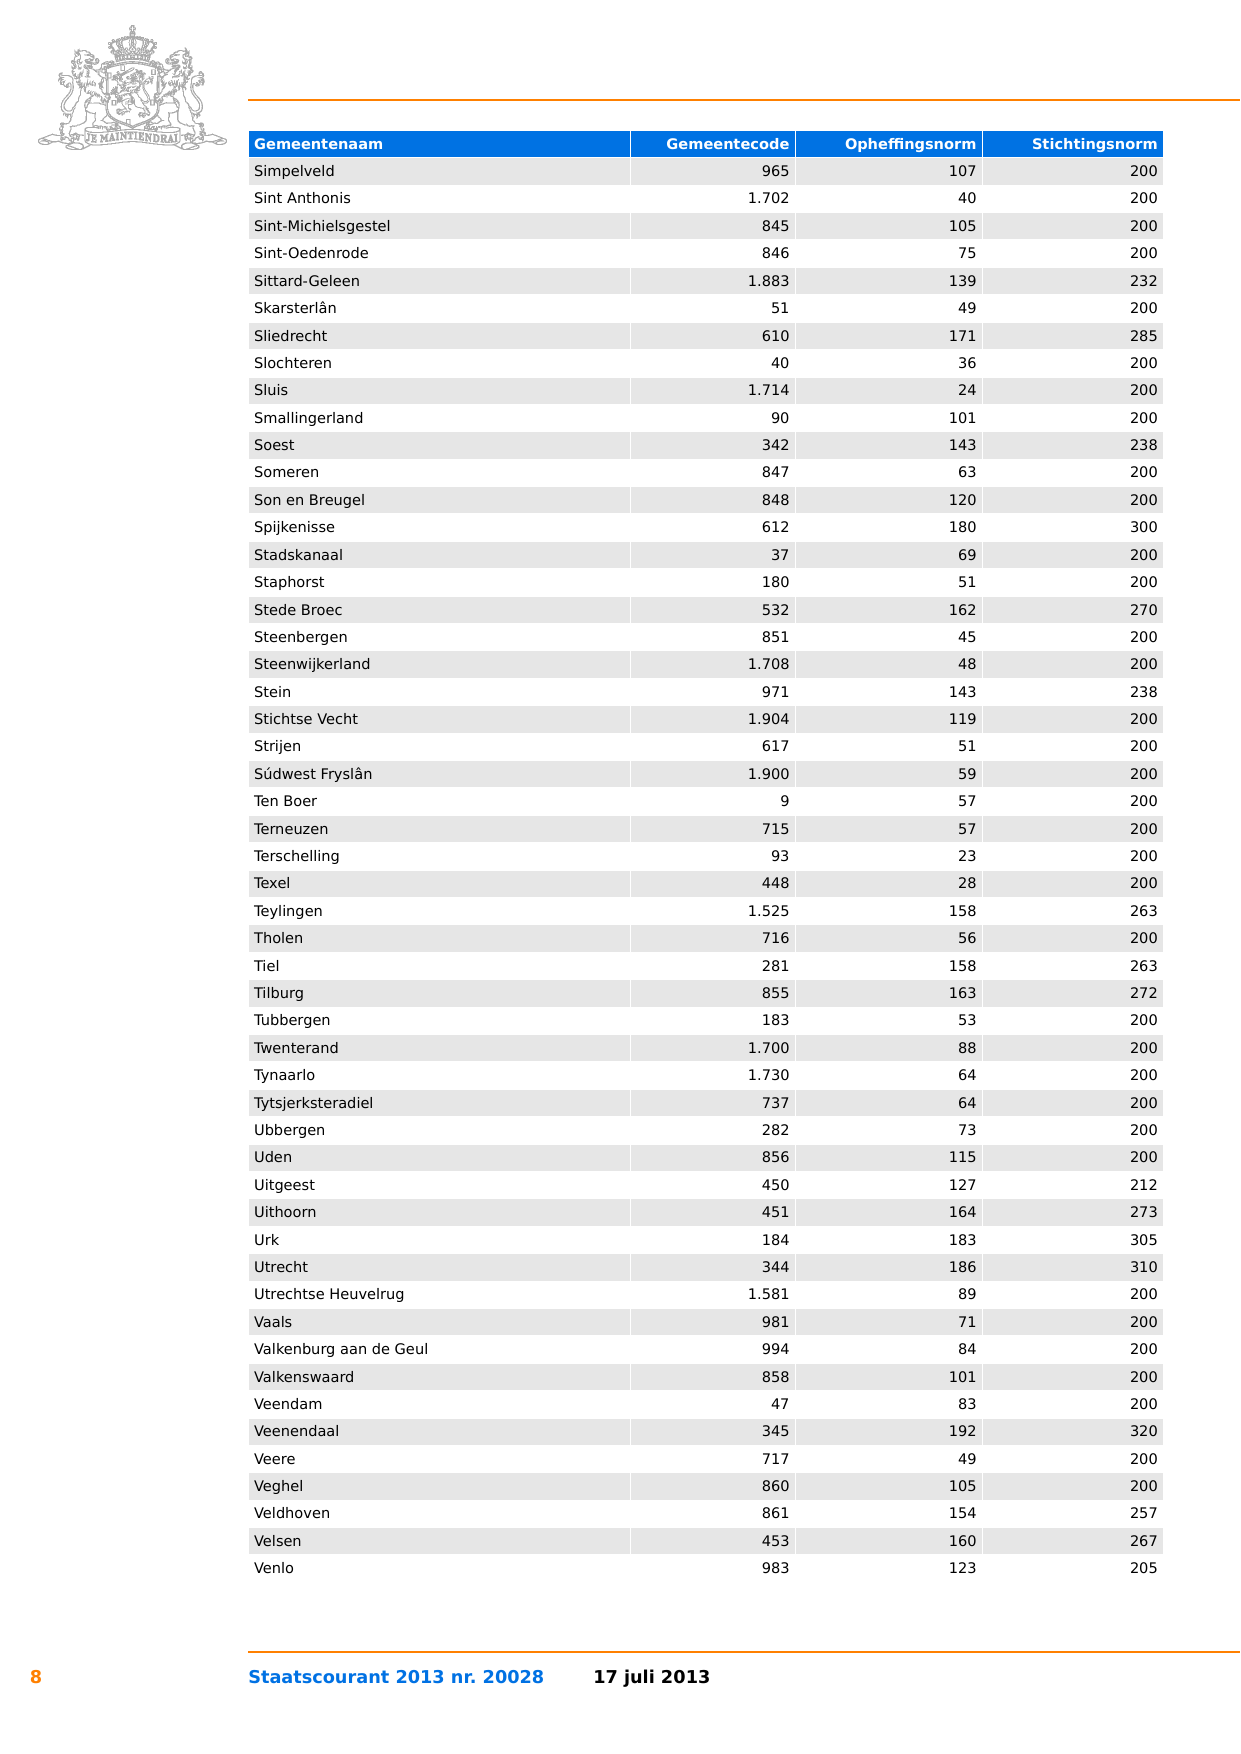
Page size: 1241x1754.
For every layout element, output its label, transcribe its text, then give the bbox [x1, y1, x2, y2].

table_cell Utrecht [249, 1254, 630, 1281]
table_cell 860 [631, 1473, 795, 1500]
table_cell 273 [983, 1199, 1163, 1226]
table_cell 200 [983, 213, 1163, 239]
table_cell Sliedrecht [249, 323, 630, 349]
table_cell Teylingen [249, 898, 630, 924]
table_cell 192 [796, 1419, 982, 1445]
table_cell 120 [796, 487, 982, 513]
table_cell 1.730 [631, 1063, 795, 1089]
table_cell 1.714 [631, 378, 795, 404]
table_cell 263 [983, 953, 1163, 979]
table_cell 845 [631, 213, 795, 239]
table_cell 127 [796, 1172, 982, 1198]
table_cell 184 [631, 1227, 795, 1253]
table_cell 64 [796, 1063, 982, 1089]
table_cell 101 [796, 1364, 982, 1390]
table_cell 263 [983, 898, 1163, 924]
table_cell Uitgeest [249, 1172, 630, 1198]
table_cell Ubbergen [249, 1117, 630, 1143]
table_cell 453 [631, 1528, 795, 1554]
table_cell 83 [796, 1391, 982, 1417]
table_cell 200 [983, 843, 1163, 869]
table_cell 981 [631, 1309, 795, 1335]
table_cell 200 [983, 1446, 1163, 1472]
table_cell 285 [983, 323, 1163, 349]
table_cell 84 [796, 1336, 982, 1363]
table_cell 983 [631, 1556, 795, 1582]
table_cell Slochteren [249, 350, 630, 376]
table_cell 200 [983, 542, 1163, 568]
table_header Gemeentecode [631, 131, 795, 157]
table_header Stichtingsnorm [983, 131, 1163, 157]
table_cell 24 [796, 378, 982, 404]
table_cell 1.702 [631, 186, 795, 212]
table_cell Stadskanaal [249, 542, 630, 568]
table_cell 200 [983, 1282, 1163, 1308]
table_cell 69 [796, 542, 982, 568]
table_cell 1.700 [631, 1035, 795, 1061]
table_cell 186 [796, 1254, 982, 1281]
table_cell 200 [983, 624, 1163, 650]
table_cell Terneuzen [249, 816, 630, 842]
table_cell Steenbergen [249, 624, 630, 650]
table_cell 200 [983, 1364, 1163, 1390]
table_cell Venlo [249, 1556, 630, 1582]
table_cell 183 [631, 1008, 795, 1034]
table_cell Tynaarlo [249, 1063, 630, 1089]
table_cell Skarsterlân [249, 295, 630, 322]
table_cell 105 [796, 213, 982, 239]
table_cell Stede Broec [249, 597, 630, 623]
table_cell 139 [796, 268, 982, 294]
table_cell Tilburg [249, 980, 630, 1007]
table_cell 63 [796, 460, 982, 486]
table_cell Soest [249, 432, 630, 459]
table_cell 154 [796, 1501, 982, 1527]
table_header Opheffingsnorm [796, 131, 982, 157]
table_cell 200 [983, 1117, 1163, 1143]
table_cell Son en Breugel [249, 487, 630, 513]
table_cell Sint Anthonis [249, 186, 630, 212]
table_cell 49 [796, 295, 982, 322]
table_header Gemeentenaam [249, 131, 630, 157]
table_cell 45 [796, 624, 982, 650]
table_cell Strijen [249, 734, 630, 760]
table_cell Urk [249, 1227, 630, 1253]
table_cell Tytsjerksteradiel [249, 1090, 630, 1116]
table_cell 617 [631, 734, 795, 760]
table_cell 53 [796, 1008, 982, 1034]
table_cell 450 [631, 1172, 795, 1198]
table_cell 200 [983, 1309, 1163, 1335]
table_cell 448 [631, 871, 795, 897]
table_cell Stein [249, 679, 630, 705]
table_cell 57 [796, 816, 982, 842]
table_cell 342 [631, 432, 795, 459]
table_cell 200 [983, 1090, 1163, 1116]
table_cell Valkenswaard [249, 1364, 630, 1390]
table_cell Vaals [249, 1309, 630, 1335]
table_cell Tiel [249, 953, 630, 979]
table_cell 717 [631, 1446, 795, 1472]
table_cell 51 [631, 295, 795, 322]
table_cell 310 [983, 1254, 1163, 1281]
table_cell Staphorst [249, 569, 630, 596]
table_cell 180 [796, 515, 982, 541]
table_cell Súdwest Fryslân [249, 761, 630, 787]
table_cell 107 [796, 158, 982, 185]
table_cell 88 [796, 1035, 982, 1061]
table_cell 59 [796, 761, 982, 787]
table_cell 846 [631, 241, 795, 267]
table_cell 238 [983, 679, 1163, 705]
table_cell 9 [631, 789, 795, 815]
table_cell Tholen [249, 925, 630, 952]
table_cell 200 [983, 651, 1163, 678]
table_cell 610 [631, 323, 795, 349]
table_cell 1.883 [631, 268, 795, 294]
table_cell 200 [983, 295, 1163, 322]
table_cell 205 [983, 1556, 1163, 1582]
table_cell 281 [631, 953, 795, 979]
table_cell Veenendaal [249, 1419, 630, 1445]
table_cell 200 [983, 706, 1163, 733]
table_cell Uithoorn [249, 1199, 630, 1226]
table_cell Valkenburg aan de Geul [249, 1336, 630, 1363]
table_cell 160 [796, 1528, 982, 1554]
table_cell 200 [983, 487, 1163, 513]
table_cell 28 [796, 871, 982, 897]
table_cell 238 [983, 432, 1163, 459]
table_cell 1.525 [631, 898, 795, 924]
table_cell 451 [631, 1199, 795, 1226]
table_cell 855 [631, 980, 795, 1007]
table_cell 612 [631, 515, 795, 541]
table_cell 51 [796, 734, 982, 760]
table_cell 856 [631, 1145, 795, 1171]
table_cell 75 [796, 241, 982, 267]
table_cell 51 [796, 569, 982, 596]
table_cell 965 [631, 158, 795, 185]
table_cell 93 [631, 843, 795, 869]
table_cell 56 [796, 925, 982, 952]
table_cell Sint-Oedenrode [249, 241, 630, 267]
table_cell 48 [796, 651, 982, 678]
table_cell 40 [631, 350, 795, 376]
table_cell 71 [796, 1309, 982, 1335]
table_cell Spijkenisse [249, 515, 630, 541]
table_cell 1.708 [631, 651, 795, 678]
table_cell 305 [983, 1227, 1163, 1253]
picture [38, 25, 227, 150]
table_cell Sittard-Geleen [249, 268, 630, 294]
table_cell Someren [249, 460, 630, 486]
table_cell 848 [631, 487, 795, 513]
table_cell 119 [796, 706, 982, 733]
table_cell 164 [796, 1199, 982, 1226]
table_cell 200 [983, 460, 1163, 486]
table_cell Veendam [249, 1391, 630, 1417]
table_cell 847 [631, 460, 795, 486]
table_cell 200 [983, 734, 1163, 760]
table_cell 89 [796, 1282, 982, 1308]
table_cell 64 [796, 1090, 982, 1116]
table_cell Ten Boer [249, 789, 630, 815]
table_cell Sint-Michielsgestel [249, 213, 630, 239]
table_cell 200 [983, 1145, 1163, 1171]
table_cell 345 [631, 1419, 795, 1445]
table_cell 57 [796, 789, 982, 815]
table_cell 267 [983, 1528, 1163, 1554]
table_cell Texel [249, 871, 630, 897]
table_cell 232 [983, 268, 1163, 294]
table_cell Veere [249, 1446, 630, 1472]
table_cell 200 [983, 569, 1163, 596]
table_cell 162 [796, 597, 982, 623]
table_cell Sluis [249, 378, 630, 404]
table_cell 200 [983, 1035, 1163, 1061]
table_cell 200 [983, 241, 1163, 267]
table_cell Stichtse Vecht [249, 706, 630, 733]
table_cell 158 [796, 953, 982, 979]
table_cell 300 [983, 515, 1163, 541]
table_cell 200 [983, 871, 1163, 897]
table_cell Veghel [249, 1473, 630, 1500]
table_cell Utrechtse Heuvelrug [249, 1282, 630, 1308]
table_cell 257 [983, 1501, 1163, 1527]
table_cell 200 [983, 1336, 1163, 1363]
table_cell 200 [983, 1063, 1163, 1089]
table_cell Veldhoven [249, 1501, 630, 1527]
table_cell Smallingerland [249, 405, 630, 431]
table_cell 994 [631, 1336, 795, 1363]
table_cell 200 [983, 186, 1163, 212]
table_cell 73 [796, 1117, 982, 1143]
table_cell 200 [983, 1391, 1163, 1417]
table_cell 716 [631, 925, 795, 952]
table_cell 270 [983, 597, 1163, 623]
table_cell 1.900 [631, 761, 795, 787]
table_cell 282 [631, 1117, 795, 1143]
table_cell 105 [796, 1473, 982, 1500]
table_cell 200 [983, 378, 1163, 404]
table_cell 1.581 [631, 1282, 795, 1308]
table_cell Tubbergen [249, 1008, 630, 1034]
table_cell 715 [631, 816, 795, 842]
table_cell Uden [249, 1145, 630, 1171]
table_cell 200 [983, 925, 1163, 952]
table_cell 180 [631, 569, 795, 596]
table_cell 272 [983, 980, 1163, 1007]
table_cell 90 [631, 405, 795, 431]
table_cell 36 [796, 350, 982, 376]
table_cell 200 [983, 350, 1163, 376]
table_cell 861 [631, 1501, 795, 1527]
table_cell 212 [983, 1172, 1163, 1198]
table_cell 115 [796, 1145, 982, 1171]
table_cell Simpelveld [249, 158, 630, 185]
table_cell 183 [796, 1227, 982, 1253]
table_cell 200 [983, 1473, 1163, 1500]
table_cell 40 [796, 186, 982, 212]
table_cell Twenterand [249, 1035, 630, 1061]
table_cell 47 [631, 1391, 795, 1417]
table_cell Steenwijkerland [249, 651, 630, 678]
table_cell 344 [631, 1254, 795, 1281]
table_cell 171 [796, 323, 982, 349]
table_cell 49 [796, 1446, 982, 1472]
table_cell 858 [631, 1364, 795, 1390]
table_cell Velsen [249, 1528, 630, 1554]
table_cell 163 [796, 980, 982, 1007]
table_cell 158 [796, 898, 982, 924]
table_cell 200 [983, 158, 1163, 185]
table_cell 123 [796, 1556, 982, 1582]
table_cell 200 [983, 816, 1163, 842]
table_cell 37 [631, 542, 795, 568]
table_cell 200 [983, 761, 1163, 787]
table_cell 200 [983, 405, 1163, 431]
table_cell 200 [983, 1008, 1163, 1034]
table_cell 23 [796, 843, 982, 869]
table_cell 320 [983, 1419, 1163, 1445]
table_cell 971 [631, 679, 795, 705]
table_cell 737 [631, 1090, 795, 1116]
table_cell 143 [796, 432, 982, 459]
table_cell 200 [983, 789, 1163, 815]
table_cell 143 [796, 679, 982, 705]
table_cell 851 [631, 624, 795, 650]
table_cell Terschelling [249, 843, 630, 869]
table_cell 532 [631, 597, 795, 623]
table_cell 101 [796, 405, 982, 431]
table_cell 1.904 [631, 706, 795, 733]
